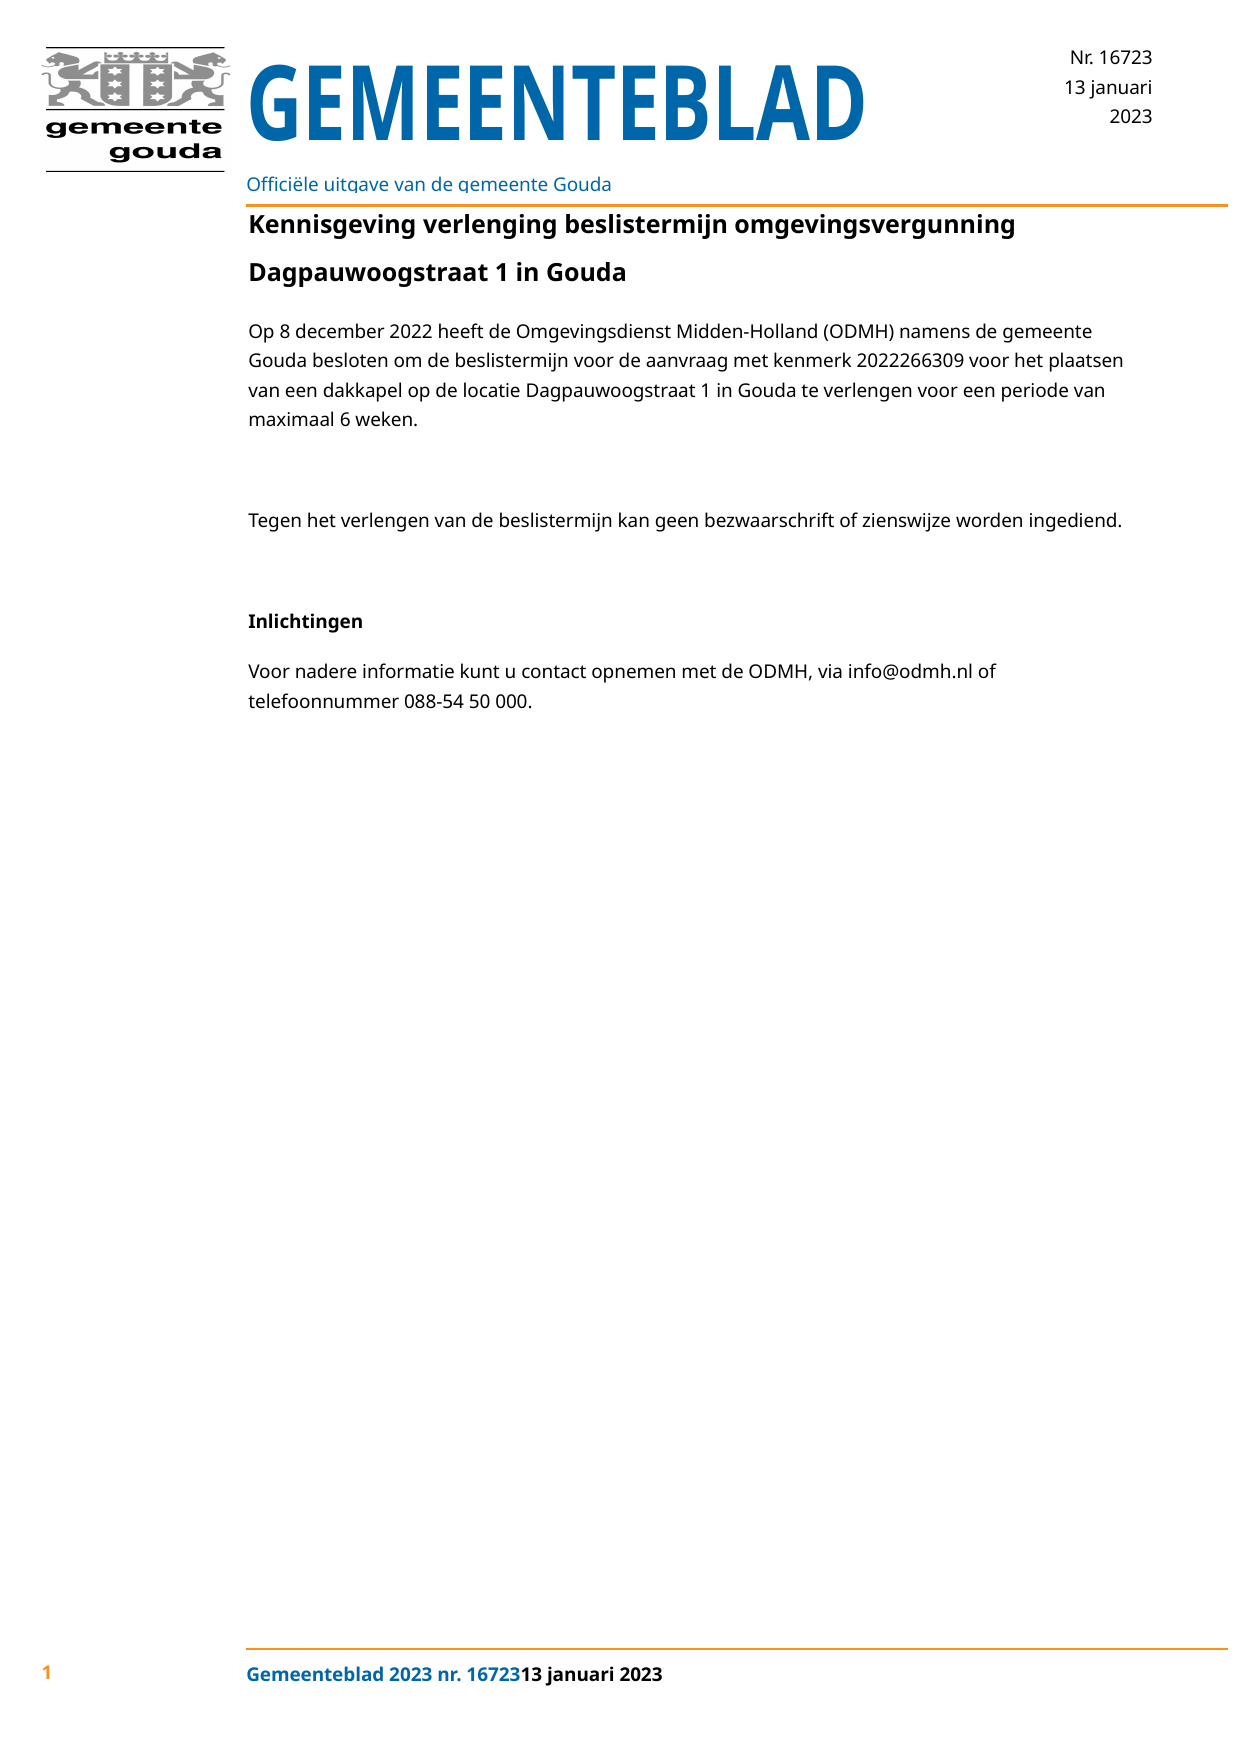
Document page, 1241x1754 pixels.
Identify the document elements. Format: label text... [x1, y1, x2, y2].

text Op 8 december 2022 heeft de Omgevingsdienst Midden-Holland (ODMH) namens de gemeente Gouda besloten om de beslistermijn voor de aanvraag met kenmerk 2022266309 voor het plaatsen van een dakkapel op de locatie Dagpauwoogstraat 1 in Gouda te verlengen voor een periode van maximaal 6 weken. [248, 318, 1152, 432]
text Voor nadere informatie kunt u contact opnemen met de ODMH, via info@odmh.nl of telefoonnummer 088-54 50 000. [248, 659, 1152, 714]
text Tegen het verlengen van de beslistermijn kan geen bezwaarschrift of zienswijze worden ingediend. [248, 507, 1152, 533]
text Kennisgeving verlenging beslistermijn omgevingsvergunning Dagpauwoogstraat 1 in Gouda [248, 207, 1152, 288]
text Inlichtingen [248, 608, 1152, 634]
picture [41, 47, 231, 172]
